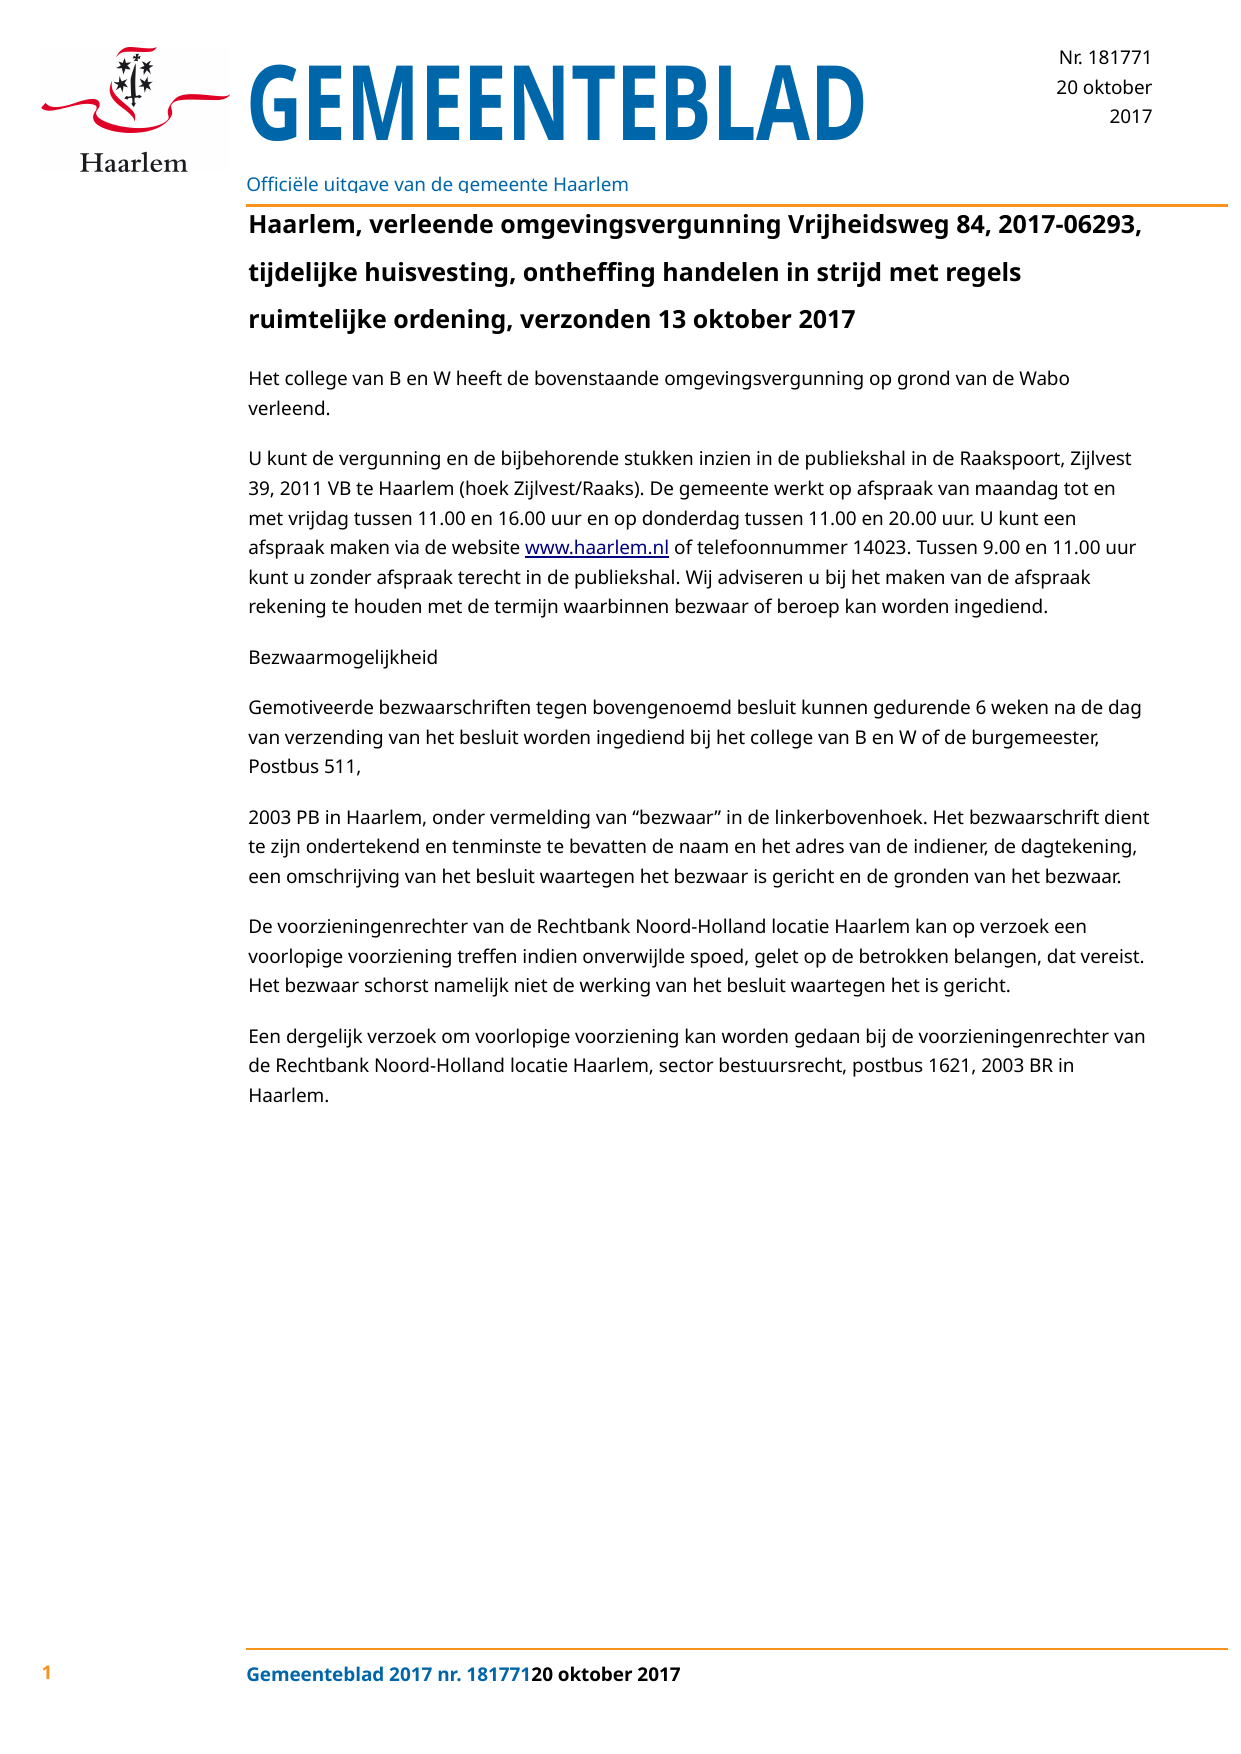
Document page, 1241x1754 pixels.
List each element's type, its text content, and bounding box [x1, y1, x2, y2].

text De voorzieningenrechter van de Rechtbank Noord-Holland locatie Haarlem kan op verzoek een voorlopige voorziening treffen indien onverwijlde spoed, gelet op de betrokken belangen, dat vereist. Het bezwaar schorst namelijk niet de werking van het besluit waartegen het is gericht. [248, 913, 1152, 998]
picture [41, 47, 231, 172]
text 2003 PB in Haarlem, onder vermelding van “bezwaar” in de linkerbovenhoek. Het bezwaarschrift dient te zijn ondertekend en tenminste te bevatten de naam en het adres van de indiener, de dagtekening, een omschrijving van het besluit waartegen het bezwaar is gericht en de gronden van het bezwaar. [248, 804, 1152, 889]
text U kunt de vergunning en de bijbehorende stukken inzien in de publiekshal in de Raakspoort, Zijlvest 39, 2011 VB te Haarlem (hoek Zijlvest/Raaks). De gemeente werkt op afspraak van maandag tot en met vrijdag tussen 11.00 en 16.00 uur en op donderdag tussen 11.00 en 20.00 uur. U kunt een afspraak maken via de website www.haarlem.nl of telefoonnummer 14023. Tussen 9.00 en 11.00 uur kunt u zonder afspraak terecht in de publiekshal. Wij adviseren u bij het maken van de afspraak rekening te houden met de termijn waarbinnen bezwaar of beroep kan worden ingediend. [248, 446, 1152, 619]
text Een dergelijk verzoek om voorlopige voorziening kan worden gedaan bij de voorzieningenrechter van de Rechtbank Noord-Holland locatie Haarlem, sector bestuursrecht, postbus 1621, 2003 BR in Haarlem. [248, 1023, 1152, 1108]
text Haarlem, verleende omgevingsvergunning Vrijheidsweg 84, 2017-06293, tijdelijke huisvesting, ontheffing handelen in strijd met regels ruimtelijke ordening, verzonden 13 oktober 2017 [248, 207, 1152, 336]
text Bezwaarmogelijkheid [248, 644, 1152, 669]
text Gemotiveerde bezwaarschriften tegen bovengenoemd besluit kunnen gedurende 6 weken na de dag van verzending van het besluit worden ingediend bij het college van B en W of de burgemeester, Postbus 511, [248, 694, 1152, 779]
text Het college van B en W heeft de bovenstaande omgevingsvergunning op grond van de Wabo verleend. [248, 366, 1152, 421]
